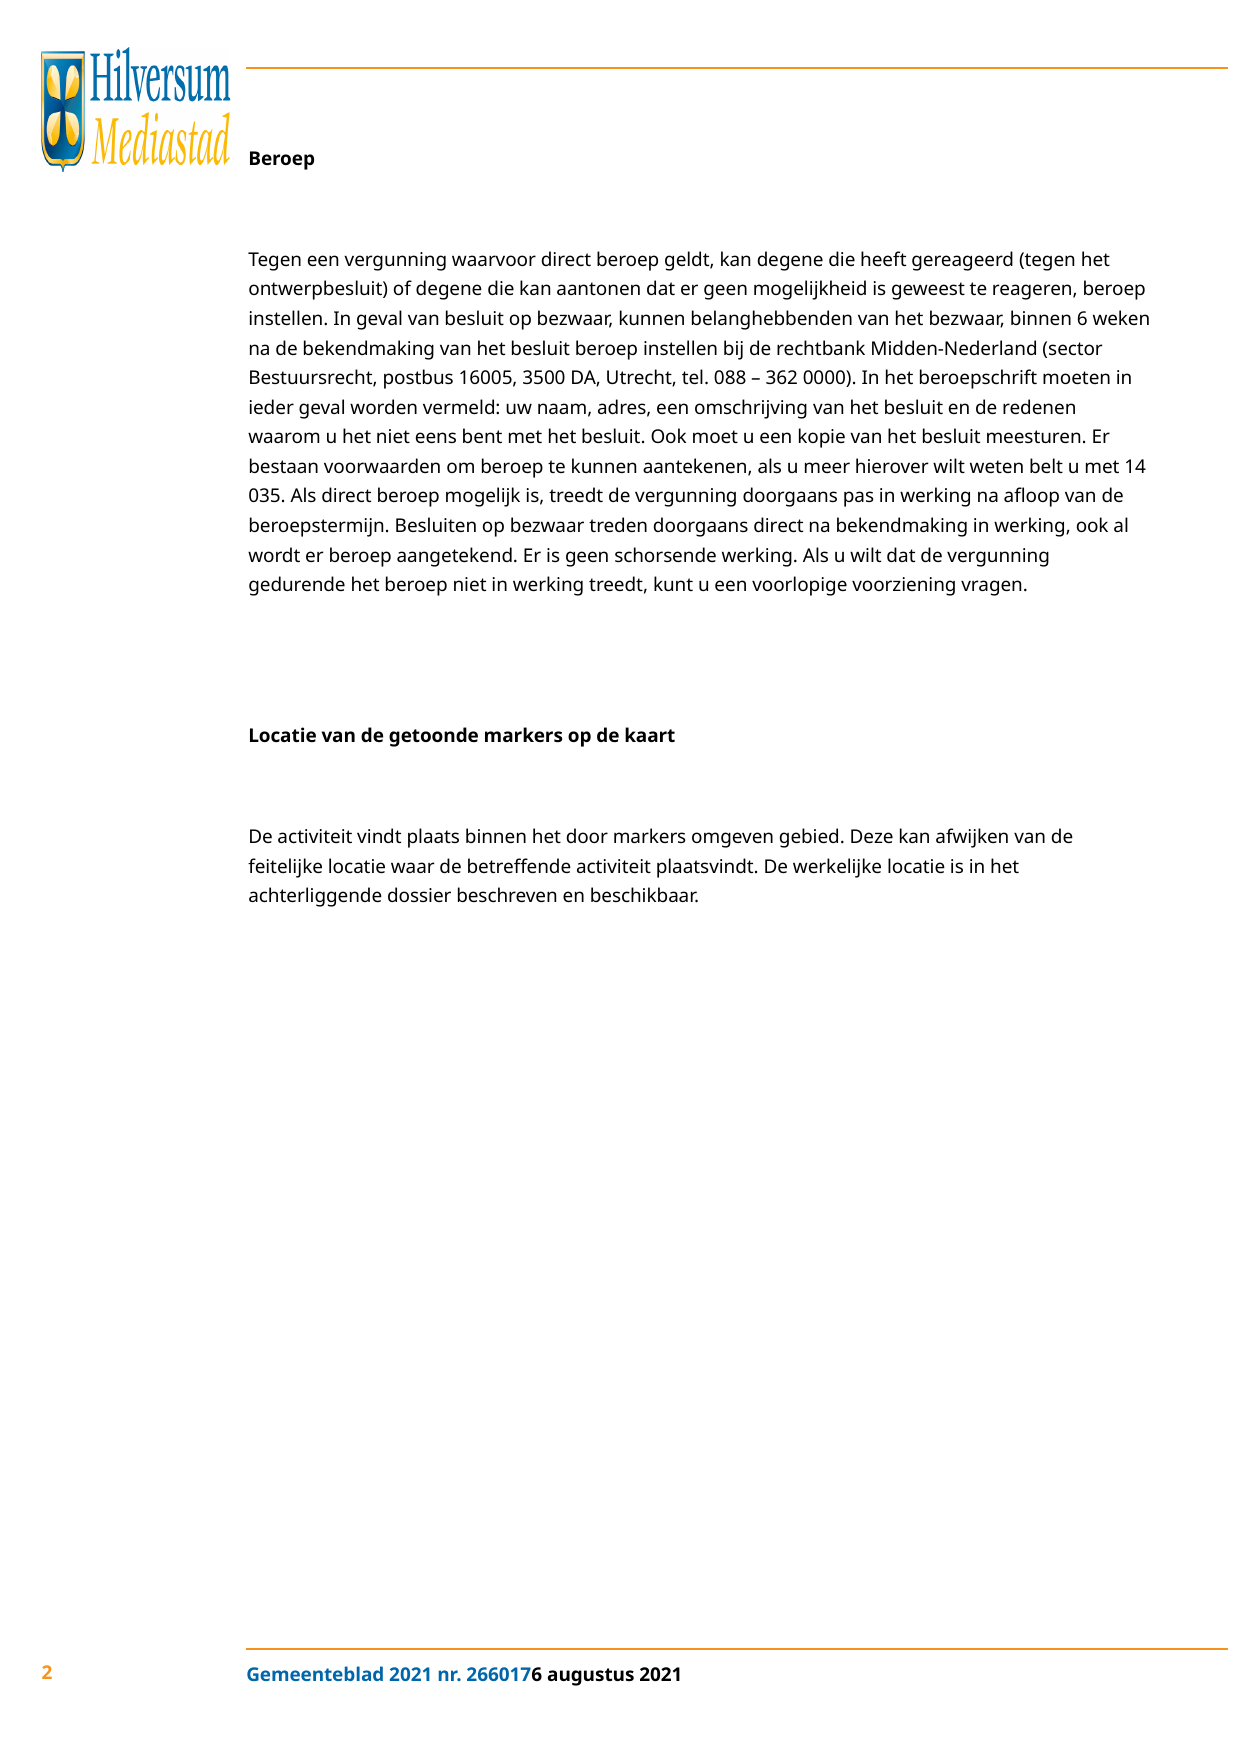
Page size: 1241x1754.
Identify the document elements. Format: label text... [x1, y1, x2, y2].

text Locatie van de getoonde markers op de kaart [248, 723, 1152, 748]
text Tegen een vergunning waarvoor direct beroep geldt, kan degene die heeft gereageerd (tegen het ontwerpbesluit) of degene die kan aantonen dat er geen mogelijkheid is geweest te reageren, beroep instellen. In geval van besluit op bezwaar, kunnen belanghebbenden van het bezwaar, binnen 6 weken na de bekendmaking van het besluit beroep instellen bij de rechtbank Midden-Nederland (sector Bestuursrecht, postbus 16005, 3500 DA, Utrecht, tel. 088 – 362 0000). In het beroepschrift moeten in ieder geval worden vermeld: uw naam, adres, een omschrijving van het besluit en de redenen waarom u het niet eens bent met het besluit. Ook moet u een kopie van het besluit meesturen. Er bestaan voorwaarden om beroep te kunnen aantekenen, als u meer hierover wilt weten belt u met 14 035. Als direct beroep mogelijk is, treedt de vergunning doorgaans pas in werking na afloop van de beroepstermijn. Besluiten op bezwaar treden doorgaans direct na bekendmaking in werking, ook al wordt er beroep aangetekend. Er is geen schorsende werking. Als u wilt dat de vergunning gedurende het beroep niet in werking treedt, kunt u een voorlopige voorziening vragen. [248, 246, 1152, 597]
picture [41, 47, 231, 172]
text De activiteit vindt plaats binnen het door markers omgeven gebied. Deze kan afwijken van de feitelijke locatie waar de betreffende activiteit plaatsvindt. De werkelijke locatie is in het achterliggende dossier beschreven en beschikbaar. [248, 823, 1152, 908]
text Beroep [248, 145, 1152, 171]
